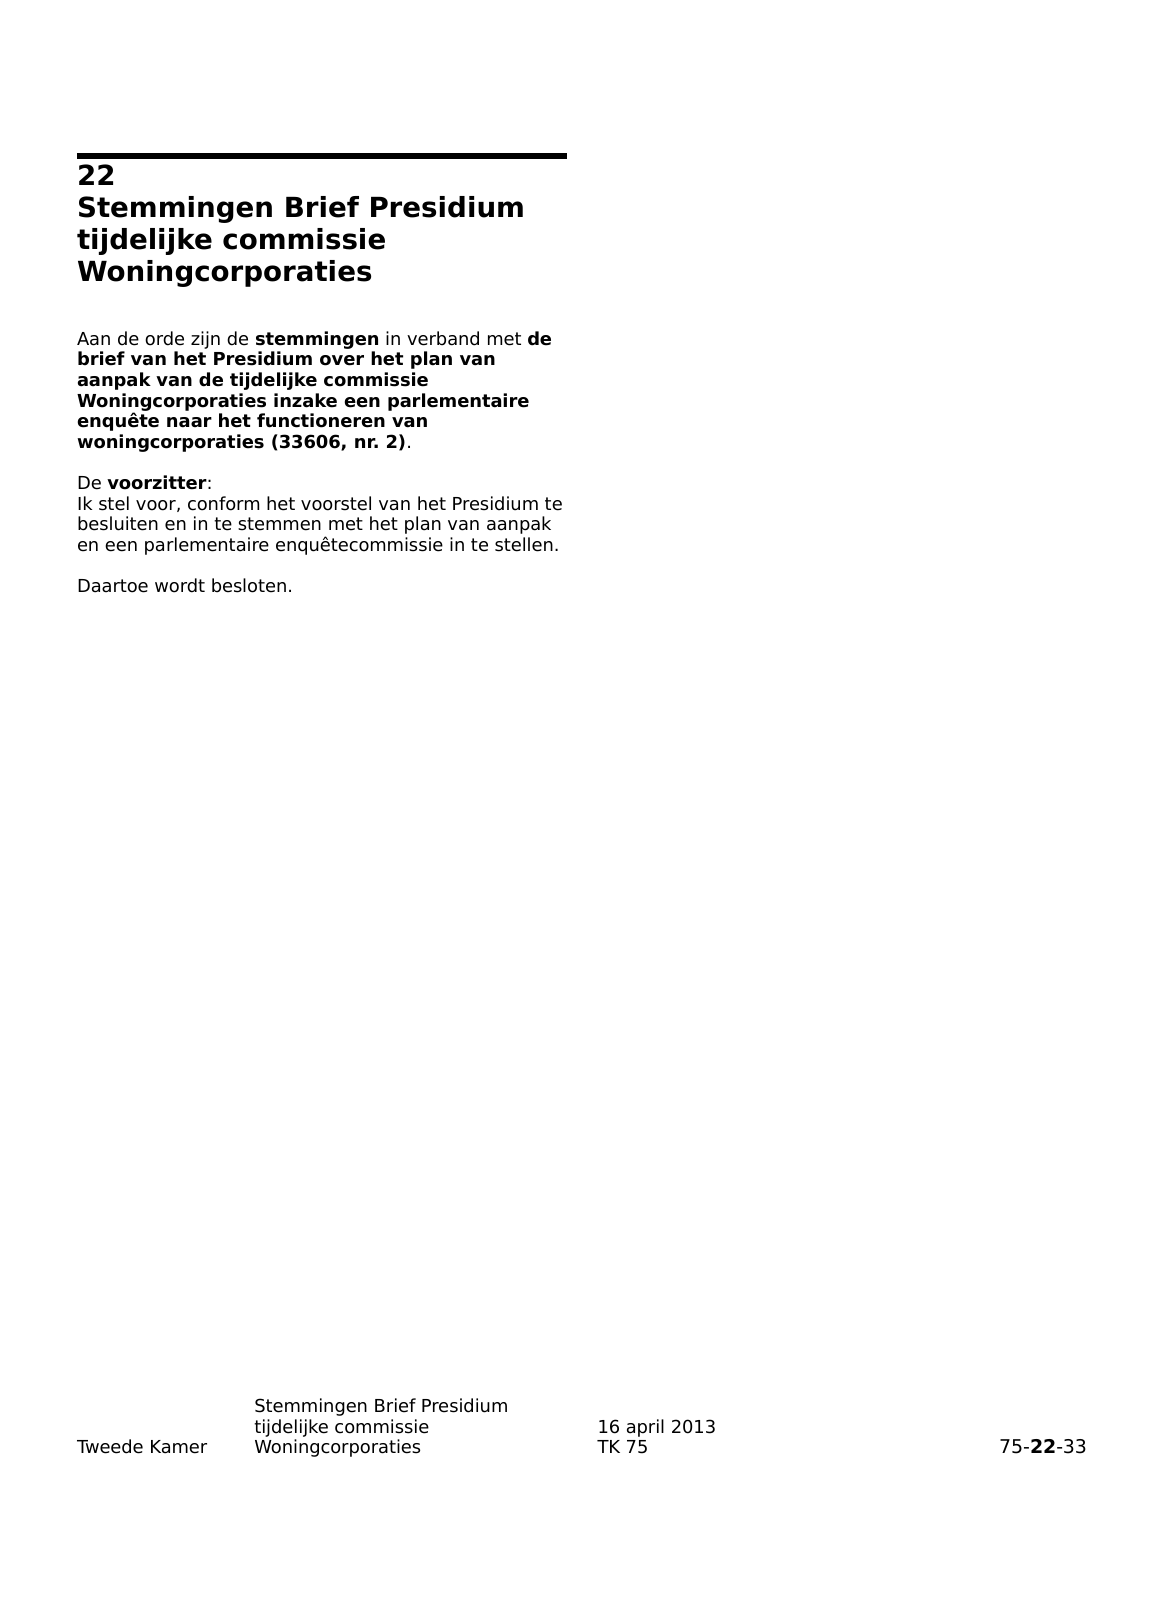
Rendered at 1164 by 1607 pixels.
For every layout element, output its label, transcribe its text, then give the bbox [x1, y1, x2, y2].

text Daartoe wordt besloten. [77, 576, 567, 596]
text Ik stel voor, conform het voorstel van het Presidium te besluiten en in te stemmen met het plan van aanpak en een parlementaire enquêtecommissie in te stellen. [77, 493, 567, 556]
text Aan de orde zijn de stemmingen in verband met de brief van het Presidium over het plan van aanpak van de tijdelijke commissie Woningcorporaties inzake een parlementaire enquête naar het functioneren van woningcorporaties (33606, nr. 2). [77, 328, 567, 453]
text De voorzitter: [77, 473, 567, 493]
title 22 Stemmingen Brief Presidium tijdelijke commissie Woningcorporaties [77, 159, 567, 288]
